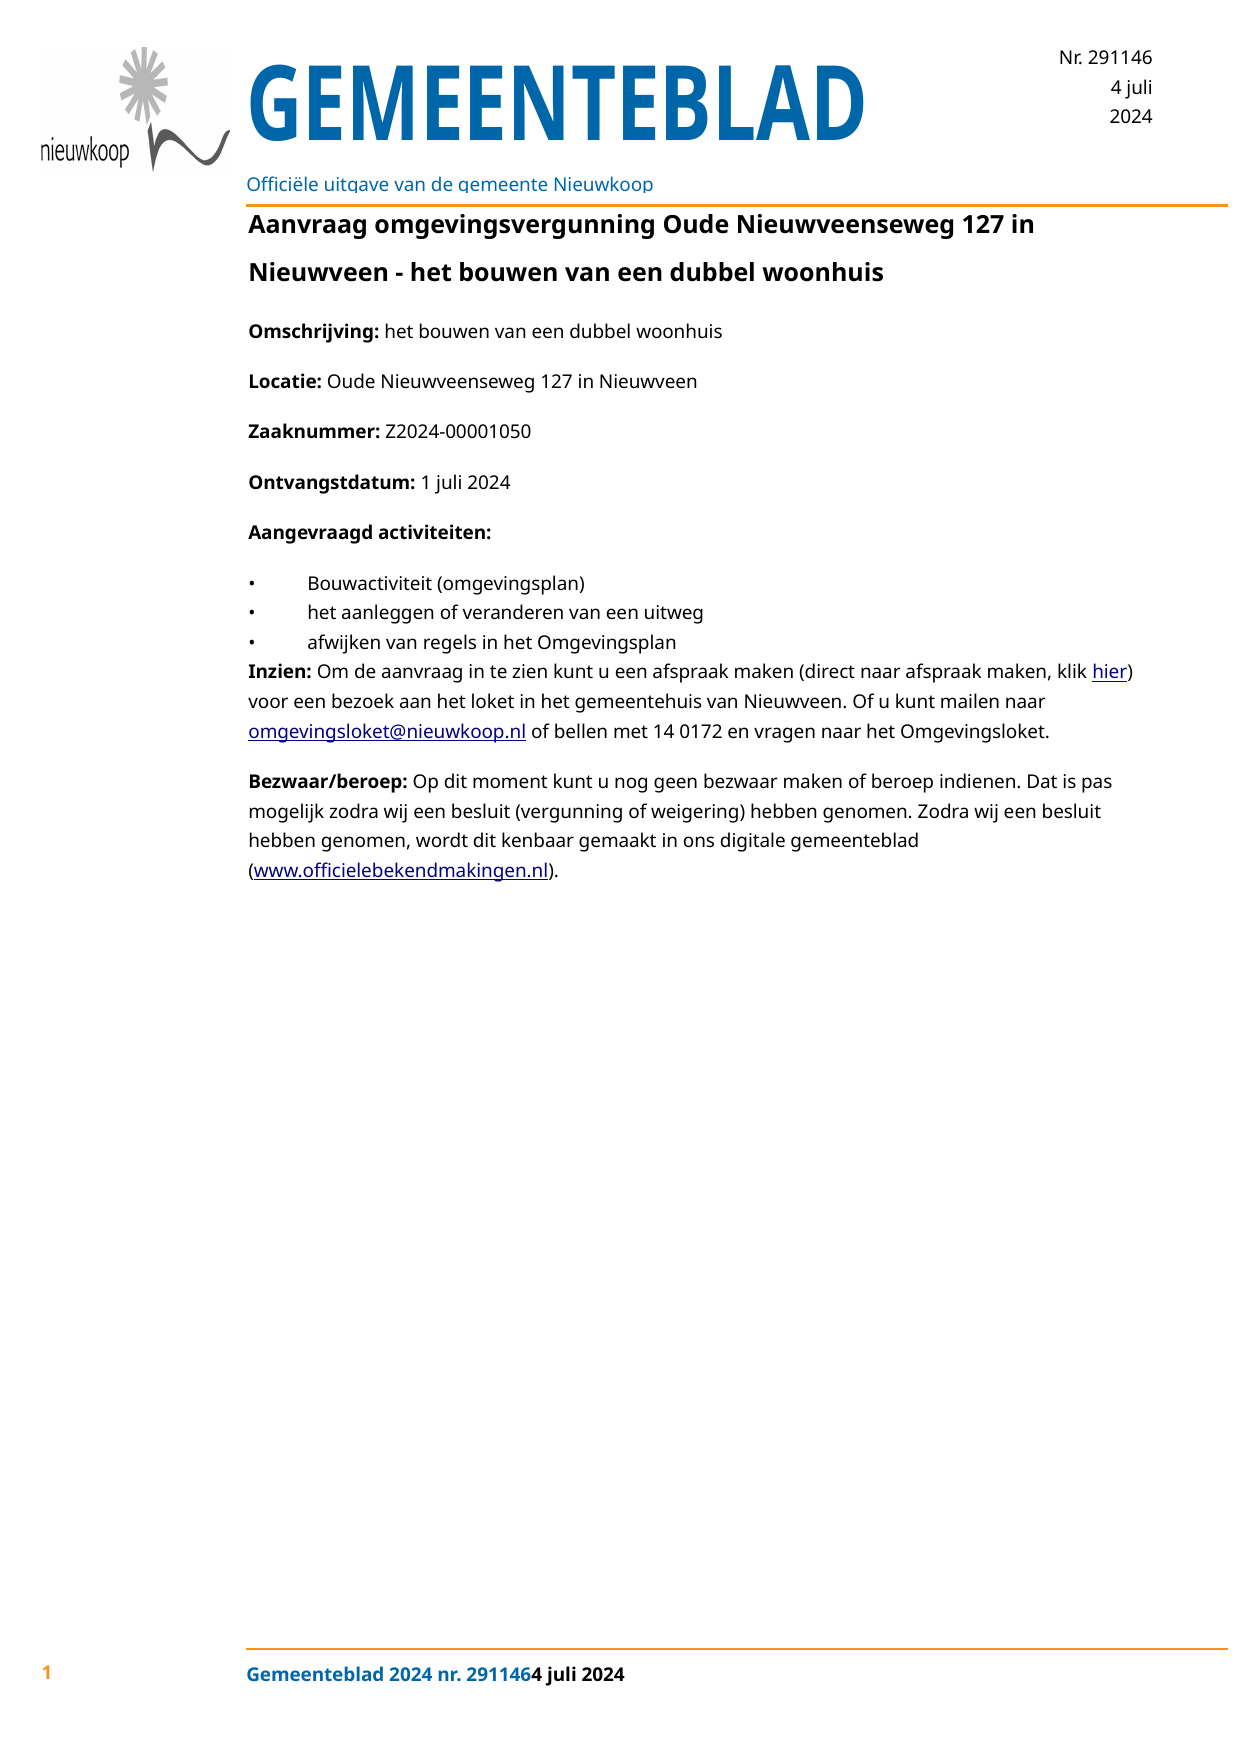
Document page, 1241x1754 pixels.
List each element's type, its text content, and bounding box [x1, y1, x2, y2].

text Bezwaar/beroep: Op dit moment kunt u nog geen bezwaar maken of beroep indienen. Dat is pas mogelijk zodra wij een besluit (vergunning of weigering) hebben genomen. Zodra wij een besluit hebben genomen, wordt dit kenbaar gemaakt in ons digitale gemeenteblad (www.officielebekendmakingen.nl). [248, 768, 1152, 883]
text Ontvangstdatum: 1 juli 2024 [248, 469, 1152, 495]
text Locatie: Oude Nieuwveenseweg 127 in Nieuwveen [248, 368, 1152, 394]
text Aanvraag omgevingsvergunning Oude Nieuwveenseweg 127 in Nieuwveen - het bouwen van een dubbel woonhuis [248, 207, 1152, 288]
text Inzien: Om de aanvraag in te zien kunt u een afspraak maken (direct naar afspraak maken, klik hier) voor een bezoek aan het loket in het gemeentehuis van Nieuwveen. Of u kunt mailen naar omgevingsloket@nieuwkoop.nl of bellen met 14 0172 en vragen naar het Omgevingsloket. [248, 659, 1152, 744]
list Bouwactiviteit (omgevingsplan) [248, 570, 1152, 596]
text Omschrijving: het bouwen van een dubbel woonhuis [248, 318, 1152, 344]
list afwijken van regels in het Omgevingsplan [248, 629, 1152, 655]
picture [41, 47, 231, 172]
text Aangevraagd activiteiten: [248, 519, 1152, 545]
text Zaaknummer: Z2024-00001050 [248, 419, 1152, 444]
list het aanleggen of veranderen van een uitweg [248, 599, 1152, 625]
